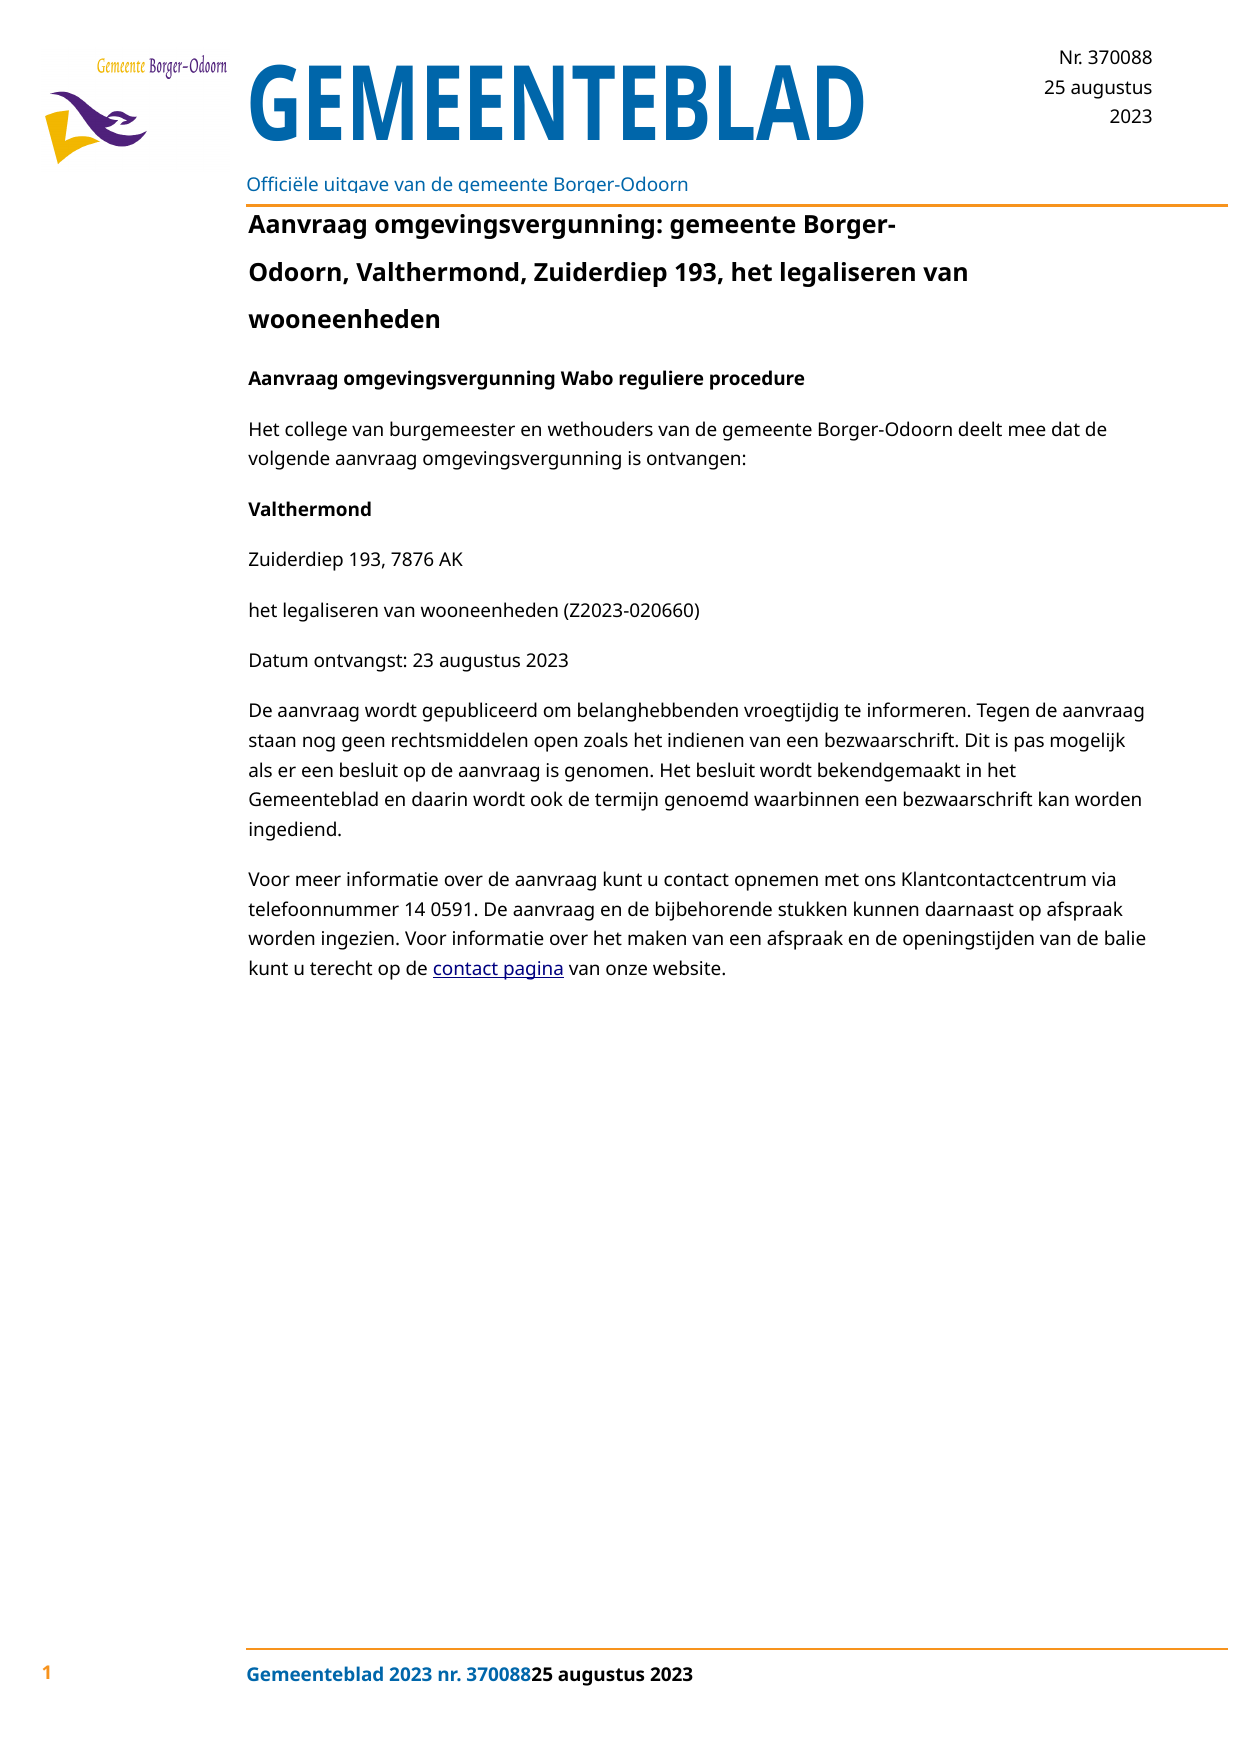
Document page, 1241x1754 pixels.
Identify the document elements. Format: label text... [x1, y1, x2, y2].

picture [41, 47, 231, 172]
text Voor meer informatie over de aanvraag kunt u contact opnemen met ons Klantcontactcentrum via telefoonnummer 14 0591. De aanvraag en de bijbehorende stukken kunnen daarnaast op afspraak worden ingezien. Voor informatie over het maken van een afspraak en de openingstijden van de balie kunt u terecht op de contact pagina van onze website. [248, 866, 1152, 981]
text Valthermond [248, 496, 1152, 522]
text Het college van burgemeester en wethouders van de gemeente Borger-Odoorn deelt mee dat de volgende aanvraag omgevingsvergunning is ontvangen: [248, 416, 1152, 471]
text Aanvraag omgevingsvergunning Wabo reguliere procedure [248, 366, 1152, 391]
text Zuiderdiep 193, 7876 AK [248, 546, 1152, 572]
text Aanvraag omgevingsvergunning: gemeente Borger-Odoorn, Valthermond, Zuiderdiep 193, het legaliseren van wooneenheden [248, 207, 1152, 336]
text Datum ontvangst: 23 augustus 2023 [248, 647, 1152, 673]
text het legaliseren van wooneenheden (Z2023-020660) [248, 597, 1152, 622]
text De aanvraag wordt gepubliceerd om belanghebbenden vroegtijdig te informeren. Tegen de aanvraag staan nog geen rechtsmiddelen open zoals het indienen van een bezwaarschrift. Dit is pas mogelijk als er een besluit op de aanvraag is genomen. Het besluit wordt bekendgemaakt in het Gemeenteblad en daarin wordt ook de termijn genoemd waarbinnen een bezwaarschrift kan worden ingediend. [248, 698, 1152, 842]
